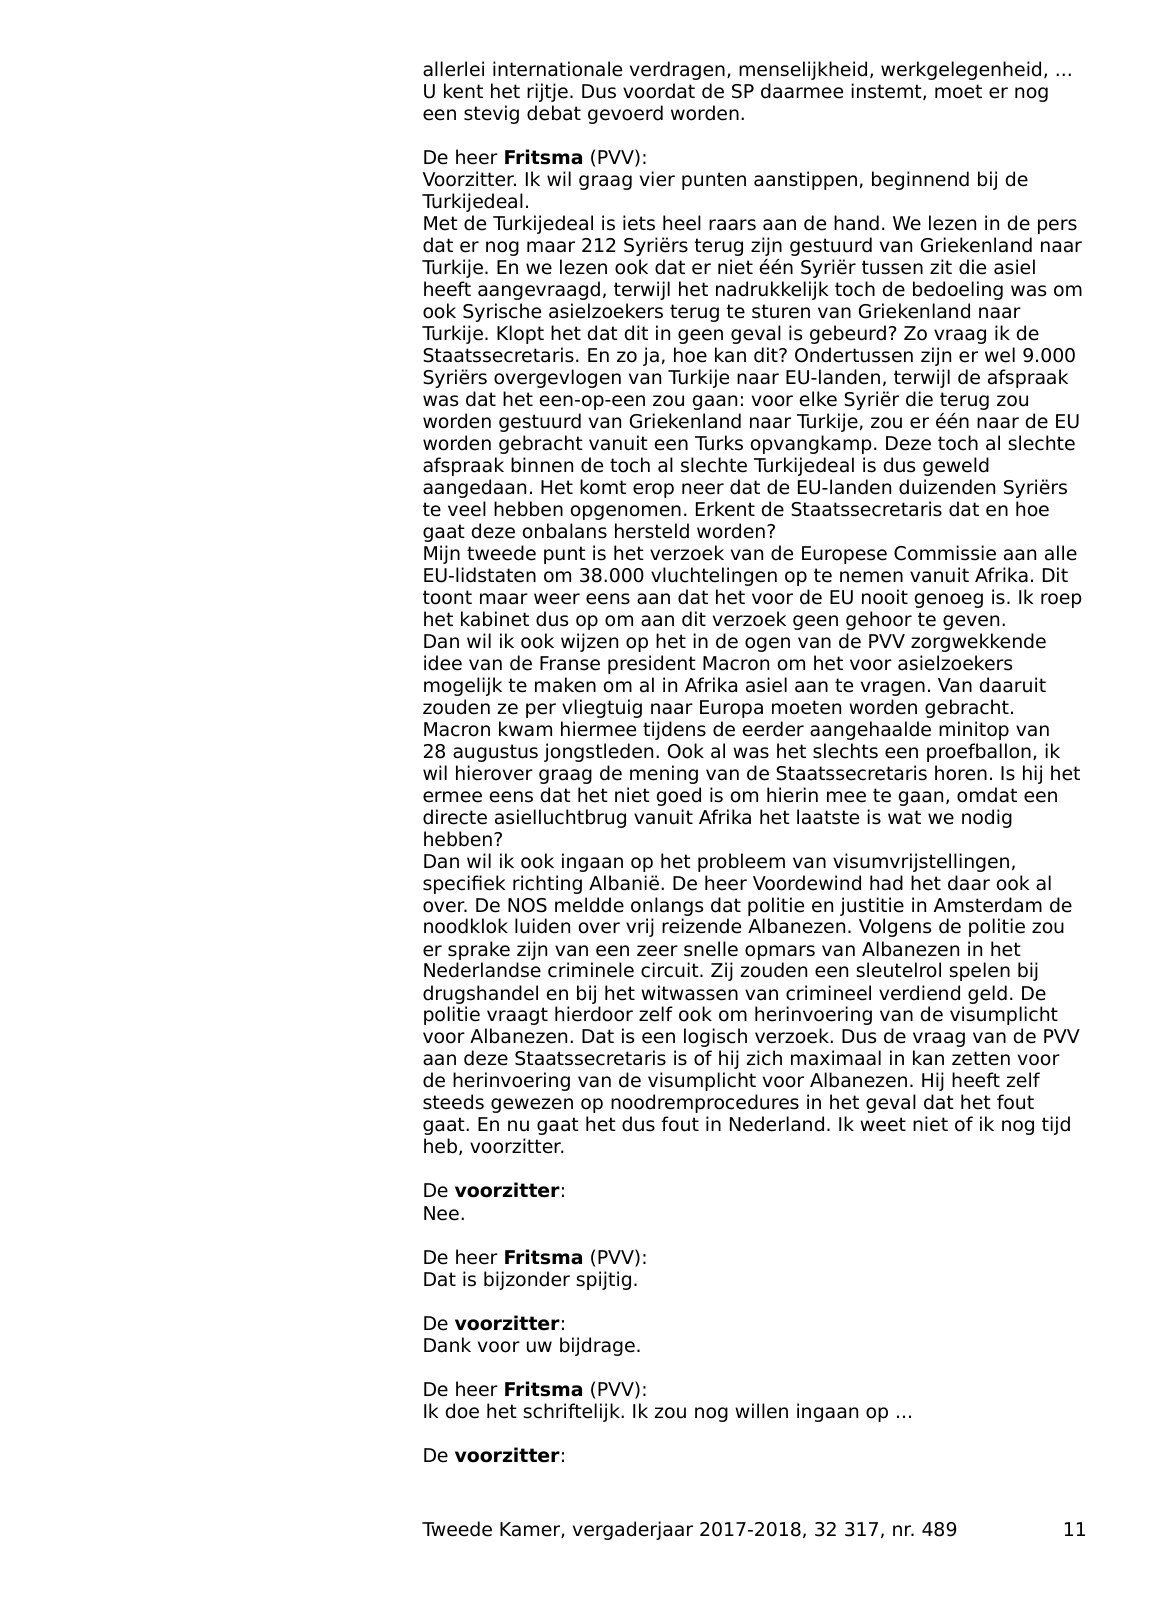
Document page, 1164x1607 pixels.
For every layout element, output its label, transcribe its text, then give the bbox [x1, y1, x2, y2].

text De heer Fritsma (PVV): [422, 147, 1087, 169]
text De heer Fritsma (PVV): [422, 1379, 1087, 1401]
text allerlei internationale verdragen, menselijkheid, werkgelegenheid, ... U kent het rijtje. Dus voordat de SP daarmee instemt, moet er nog een stevig debat gevoerd worden. [422, 59, 1087, 125]
text Mijn tweede punt is het verzoek van de Europese Commissie aan alle EU-lidstaten om 38.000 vluchtelingen op te nemen vanuit Afrika. Dit toont maar weer eens aan dat het voor de EU nooit genoeg is. Ik roep het kabinet dus op om aan dit verzoek geen gehoor te geven. [422, 543, 1087, 631]
text Dan wil ik ook wijzen op het in de ogen van de PVV zorgwekkende idee van de Franse president Macron om het voor asielzoekers mogelijk te maken om al in Afrika asiel aan te vragen. Van daaruit zouden ze per vliegtuig naar Europa moeten worden gebracht. Macron kwam hiermee tijdens de eerder aangehaalde minitop van 28 augustus jongstleden. Ook al was het slechts een proefballon, ik wil hierover graag de mening van de Staatssecretaris horen. Is hij het ermee eens dat het niet goed is om hierin mee te gaan, omdat een directe asielluchtbrug vanuit Afrika het laatste is wat we nodig hebben? [422, 631, 1087, 851]
text Voorzitter. Ik wil graag vier punten aanstippen, beginnend bij de Turkijedeal. [422, 169, 1087, 213]
text Ik doe het schriftelijk. Ik zou nog willen ingaan op ... [422, 1401, 1087, 1423]
text Dan wil ik ook ingaan op het probleem van visumvrijstellingen, specifiek richting Albanië. De heer Voordewind had het daar ook al over. De NOS meldde onlangs dat politie en justitie in Amsterdam de noodklok luiden over vrij reizende Albanezen. Volgens de politie zou er sprake zijn van een zeer snelle opmars van Albanezen in het Nederlandse criminele circuit. Zij zouden een sleutelrol spelen bij drugshandel en bij het witwassen van crimineel verdiend geld. De politie vraagt hierdoor zelf ook om herinvoering van de visumplicht voor Albanezen. Dat is een logisch verzoek. Dus de vraag van de PVV aan deze Staatssecretaris is of hij zich maximaal in kan zetten voor de herinvoering van de visumplicht voor Albanezen. Hij heeft zelf steeds gewezen op noodremprocedures in het geval dat het fout gaat. En nu gaat het dus fout in Nederland. Ik weet niet of ik nog tijd heb, voorzitter. [422, 851, 1087, 1158]
text Met de Turkijedeal is iets heel raars aan de hand. We lezen in de pers dat er nog maar 212 Syriërs terug zijn gestuurd van Griekenland naar Turkije. En we lezen ook dat er niet één Syriër tussen zit die asiel heeft aangevraagd, terwijl het nadrukkelijk toch de bedoeling was om ook Syrische asielzoekers terug te sturen van Griekenland naar Turkije. Klopt het dat dit in geen geval is gebeurd? Zo vraag ik de Staatssecretaris. En zo ja, hoe kan dit? Ondertussen zijn er wel 9.000 Syriërs overgevlogen van Turkije naar EU-landen, terwijl de afspraak was dat het een-op-een zou gaan: voor elke Syriër die terug zou worden gestuurd van Griekenland naar Turkije, zou er één naar de EU worden gebracht vanuit een Turks opvangkamp. Deze toch al slechte afspraak binnen de toch al slechte Turkijedeal is dus geweld aangedaan. Het komt erop neer dat de EU-landen duizenden Syriërs te veel hebben opgenomen. Erkent de Staatssecretaris dat en hoe gaat deze onbalans hersteld worden? [422, 213, 1087, 543]
text Dat is bijzonder spijtig. [422, 1268, 1087, 1291]
text De voorzitter: [422, 1180, 1087, 1202]
text De voorzitter: [422, 1313, 1087, 1335]
text Nee. [422, 1202, 1087, 1224]
text Dank voor uw bijdrage. [422, 1335, 1087, 1357]
text De heer Fritsma (PVV): [422, 1247, 1087, 1268]
text De voorzitter: [422, 1445, 1087, 1467]
